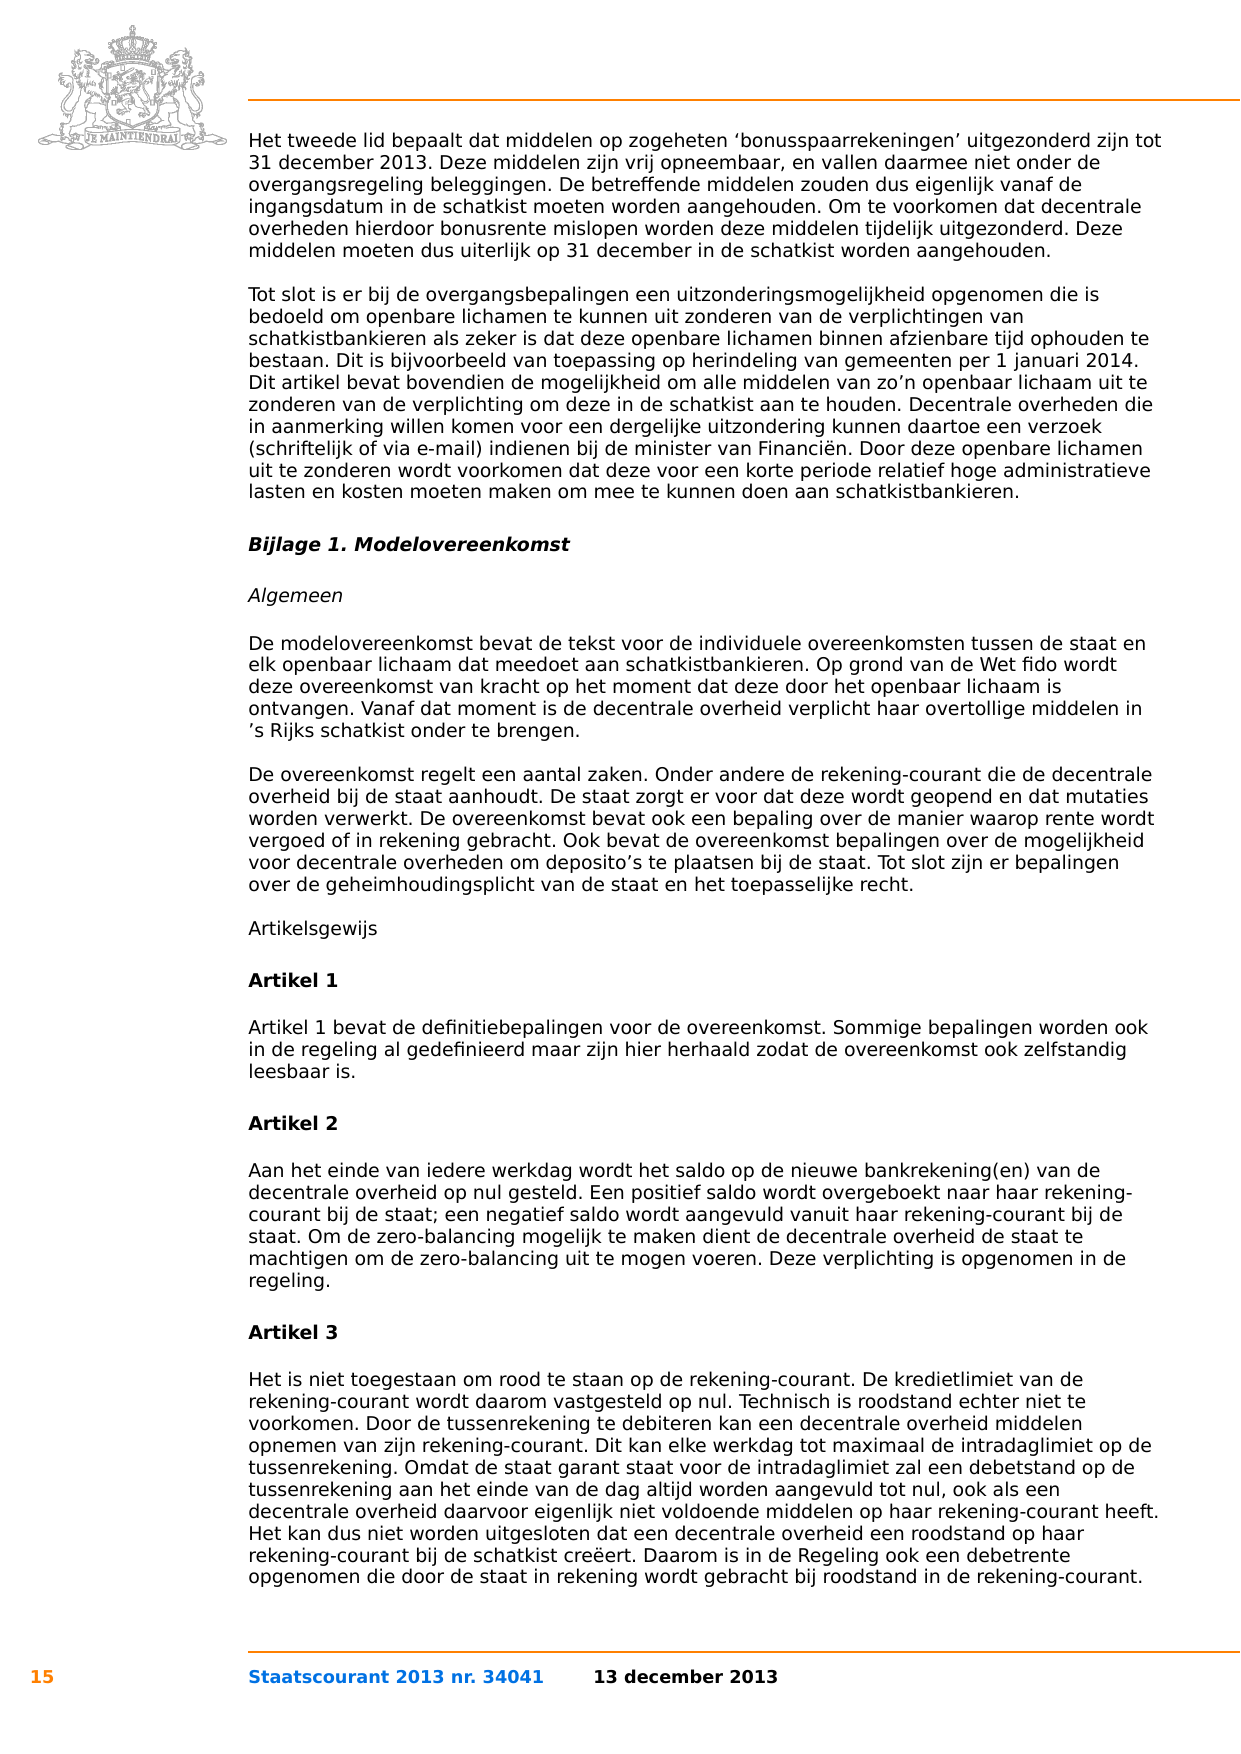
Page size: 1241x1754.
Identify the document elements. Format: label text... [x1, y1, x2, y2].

text Tot slot is er bij de overgangsbepalingen een uitzonderingsmogelijkheid opgenomen die is bedoeld om openbare lichamen te kunnen uit zonderen van de verplichtingen van schatkistbankieren als zeker is dat deze openbare lichamen binnen afzienbare tijd ophouden te bestaan. Dit is bijvoorbeeld van toepassing op herindeling van gemeenten per 1 januari 2014. Dit artikel bevat bovendien de mogelijkheid om alle middelen van zo’n openbaar lichaam uit te zonderen van de verplichting om deze in de schatkist aan te houden. Decentrale overheden die in aanmerking willen komen voor een dergelijke uitzondering kunnen daartoe een verzoek (schriftelijk of via e-mail) indienen bij de minister van Financiën. Door deze openbare lichamen uit te zonderen wordt voorkomen dat deze voor een korte periode relatief hoge administratieve lasten en kosten moeten maken om mee te kunnen doen aan schatkistbankieren. [248, 284, 1163, 503]
text Het is niet toegestaan om rood te staan op de rekening-courant. De kredietlimiet van de rekening-courant wordt daarom vastgesteld op nul. Technisch is roodstand echter niet te voorkomen. Door de tussenrekening te debiteren kan een decentrale overheid middelen opnemen van zijn rekening-courant. Dit kan elke werkdag tot maximaal de intradaglimiet op de tussenrekening. Omdat de staat garant staat voor de intradaglimiet zal een debetstand op de tussenrekening aan het einde van de dag altijd worden aangevuld tot nul, ook als een decentrale overheid daarvoor eigenlijk niet voldoende middelen op haar rekening-courant heeft. Het kan dus niet worden uitgesloten dat een decentrale overheid een roodstand op haar rekening-courant bij de schatkist creëert. Daarom is in de Regeling ook een debetrente opgenomen die door de staat in rekening wordt gebracht bij roodstand in de rekening-courant. [248, 1369, 1163, 1588]
text De overeenkomst regelt een aantal zaken. Onder andere de rekening-courant die de decentrale overheid bij de staat aanhoudt. De staat zorgt er voor dat deze wordt geopend en dat mutaties worden verwerkt. De overeenkomst bevat ook een bepaling over de manier waarop rente wordt vergoed of in rekening gebracht. Ook bevat de overeenkomst bepalingen over de mogelijkheid voor decentrale overheden om deposito’s te plaatsen bij de staat. Tot slot zijn er bepalingen over de geheimhoudingsplicht van de staat en het toepasselijke recht. [248, 764, 1163, 896]
text Aan het einde van iedere werkdag wordt het saldo op de nieuwe bankrekening(en) van de decentrale overheid op nul gesteld. Een positief saldo wordt overgeboekt naar haar rekening-courant bij de staat; een negatief saldo wordt aangevuld vanuit haar rekening-courant bij de staat. Om de zero-balancing mogelijk te maken dient de decentrale overheid de staat te machtigen om de zero-balancing uit te mogen voeren. Deze verplichting is opgenomen in de regeling. [248, 1160, 1163, 1292]
text Artikelsgewijs [248, 918, 1163, 940]
subtitle Algemeen [248, 585, 1163, 607]
picture [38, 25, 227, 150]
subtitle Bijlage 1. Modelovereenkomst [248, 533, 1163, 555]
subtitle Artikel 2 [248, 1113, 1163, 1135]
text De modelovereenkomst bevat de tekst voor de individuele overeenkomsten tussen de staat en elk openbaar lichaam dat meedoet aan schatkistbankieren. Op grond van de Wet fido wordt deze overeenkomst van kracht op het moment dat deze door het openbaar lichaam is ontvangen. Vanaf dat moment is de decentrale overheid verplicht haar overtollige middelen in ’s Rijks schatkist onder te brengen. [248, 632, 1163, 742]
subtitle Artikel 3 [248, 1322, 1163, 1344]
subtitle Artikel 1 [248, 970, 1163, 992]
text Het tweede lid bepaalt dat middelen op zogeheten ‘bonusspaarrekeningen’ uitgezonderd zijn tot 31 december 2013. Deze middelen zijn vrij opneembaar, en vallen daarmee niet onder de overgangsregeling beleggingen. De betreffende middelen zouden dus eigenlijk vanaf de ingangsdatum in de schatkist moeten worden aangehouden. Om te voorkomen dat decentrale overheden hierdoor bonusrente mislopen worden deze middelen tijdelijk uitgezonderd. Deze middelen moeten dus uiterlijk op 31 december in de schatkist worden aangehouden. [248, 130, 1163, 262]
text Artikel 1 bevat de definitiebepalingen voor de overeenkomst. Sommige bepalingen worden ook in de regeling al gedefinieerd maar zijn hier herhaald zodat de overeenkomst ook zelfstandig leesbaar is. [248, 1017, 1163, 1083]
